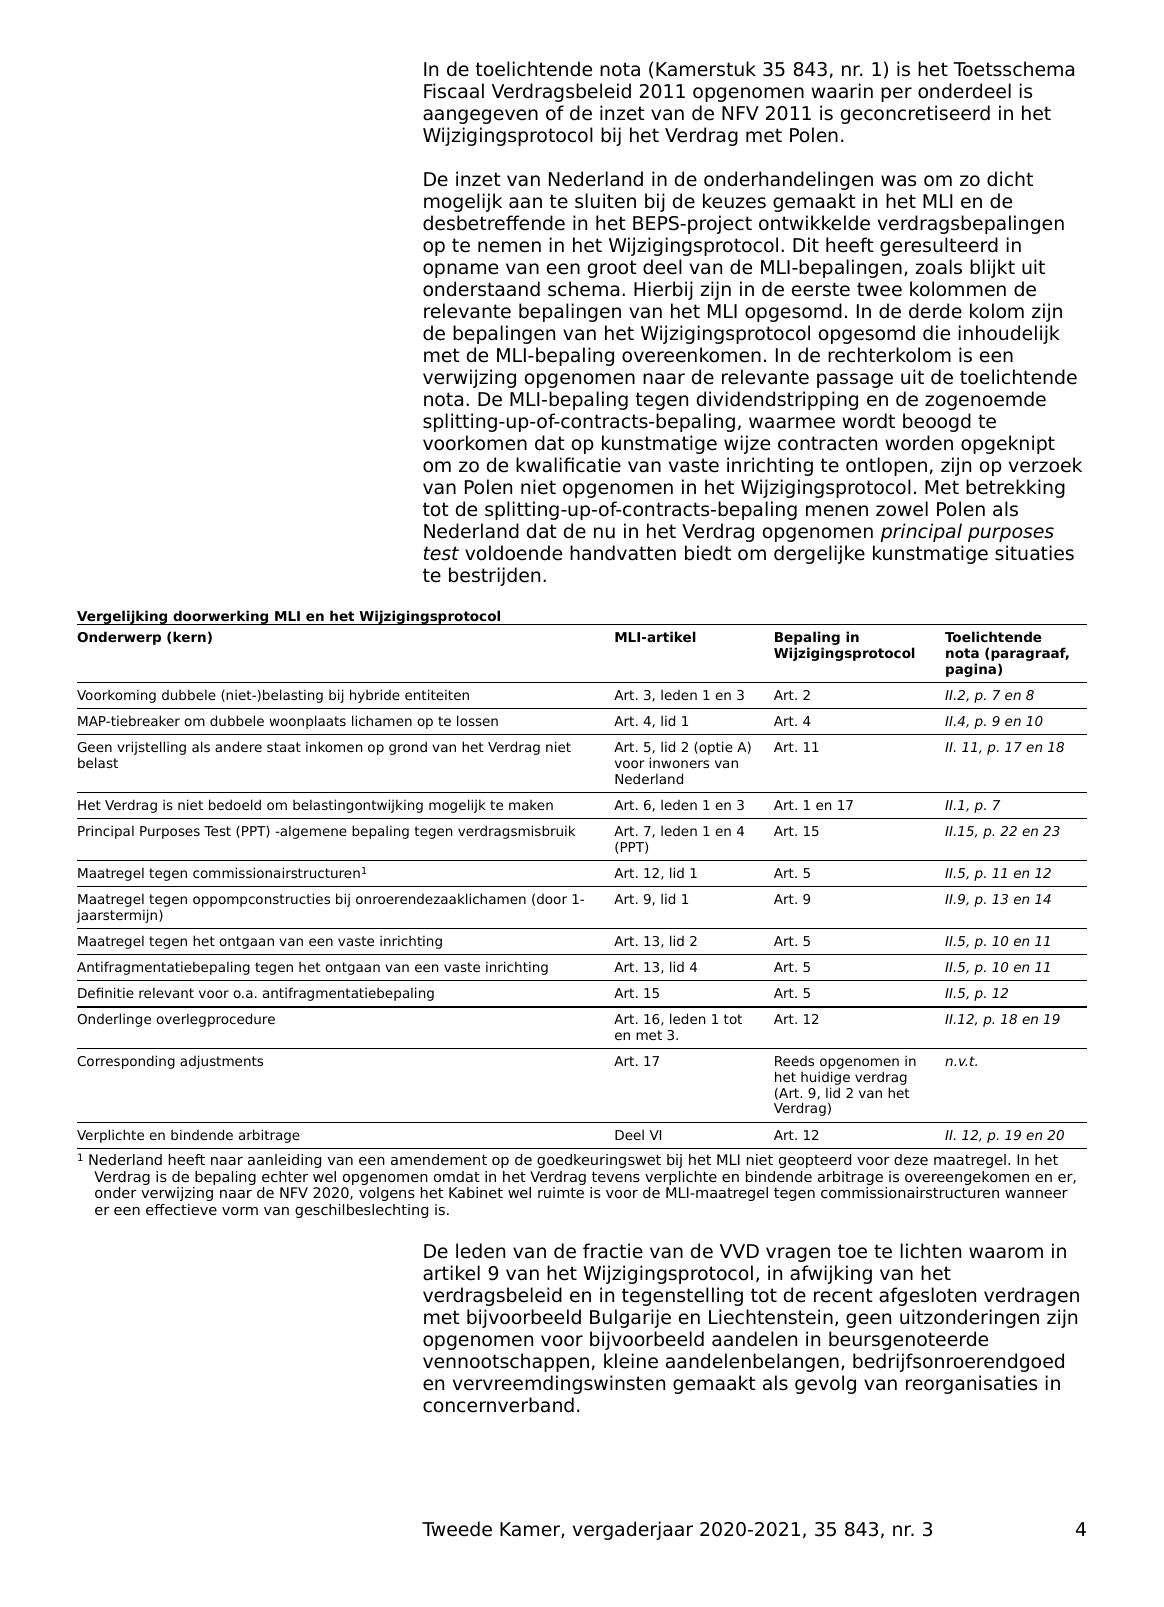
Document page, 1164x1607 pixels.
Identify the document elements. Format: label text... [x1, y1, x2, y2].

table_cell II.5, p. 12 [939, 981, 1087, 1006]
table_cell Art. 5, lid 2 (optie A) voor inwoners van Nederland [608, 735, 768, 792]
table_cell Art. 12, lid 1 [608, 861, 768, 886]
table_cell Art. 16, leden 1 tot en met 3. [608, 1008, 768, 1048]
table_cell Voorkoming dubbele (niet-)belasting bij hybride entiteiten [77, 683, 608, 708]
table_cell Art. 11 [768, 735, 939, 792]
table_cell Art. 2 [768, 683, 939, 708]
table_cell II.4, p. 9 en 10 [939, 709, 1087, 734]
table_cell II.2, p. 7 en 8 [939, 683, 1087, 708]
table_cell Art. 13, lid 4 [608, 955, 768, 980]
table_cell Antifragmentatiebepaling tegen het ontgaan van een vaste inrichting [77, 955, 608, 980]
table_cell Onderlinge overlegprocedure [77, 1008, 608, 1048]
table_cell Art. 5 [768, 955, 939, 980]
table_cell II.5, p. 11 en 12 [939, 861, 1087, 886]
table_cell Art. 15 [768, 819, 939, 860]
table_cell Verplichte en bindende arbitrage [77, 1123, 608, 1148]
table_cell Art. 6, leden 1 en 3 [608, 793, 768, 818]
table_cell Art. 5 [768, 981, 939, 1006]
table_cell Art. 3, leden 1 en 3 [608, 683, 768, 708]
text De leden van de fractie van de VVD vragen toe te lichten waarom in artikel 9 van het Wijzigingsprotocol, in afwijking van het verdragsbeleid en in tegenstelling tot de recent afgesloten verdragen met bijvoorbeeld Bulgarije en Liechtenstein, geen uitzonderingen zijn opgenomen voor bijvoorbeeld aandelen in beursgenoteerde vennootschappen, kleine aandelenbelangen, bedrijfsonroerendgoed en vervreemdingswinsten gemaakt als gevolg van reorganisaties in concernverband. [422, 1241, 1087, 1417]
table_cell Art. 15 [608, 981, 768, 1006]
table_cell II.5, p. 10 en 11 [939, 955, 1087, 980]
table_cell Corresponding adjustments [77, 1049, 608, 1122]
table_cell Art. 5 [768, 929, 939, 954]
table_cell II. 11, p. 17 en 18 [939, 735, 1087, 792]
text De inzet van Nederland in de onderhandelingen was om zo dicht mogelijk aan te sluiten bij de keuzes gemaakt in het MLI en de desbetreffende in het BEPS-project ontwikkelde verdragsbepalingen op te nemen in het Wijzigingsprotocol. Dit heeft geresulteerd in opname van een groot deel van de MLI-bepalingen, zoals blijkt uit onderstaand schema. Hierbij zijn in de eerste twee kolommen de relevante bepalingen van het MLI opgesomd. In de derde kolom zijn de bepalingen van het Wijzigingsprotocol opgesomd die inhoudelijk met de MLI-bepaling overeenkomen. In de rechterkolom is een verwijzing opgenomen naar de relevante passage uit de toelichtende nota. De MLI-bepaling tegen dividendstripping en de zogenoemde splitting-up-of-contracts-bepaling, waarmee wordt beoogd te voorkomen dat op kunstmatige wijze contracten worden opgeknipt om zo de kwalificatie van vaste inrichting te ontlopen, zijn op verzoek van Polen niet opgenomen in het Wijzigingsprotocol. Met betrekking tot de splitting-up-of-contracts-bepaling menen zowel Polen als Nederland dat de nu in het Verdrag opgenomen principal purposes test voldoende handvatten biedt om dergelijke kunstmatige situaties te bestrijden. [422, 169, 1087, 587]
table_cell Art. 9, lid 1 [608, 887, 768, 928]
table_cell Reeds opgenomen in het huidige verdrag (Art. 9, lid 2 van het Verdrag) [768, 1049, 939, 1122]
table_cell II.5, p. 10 en 11 [939, 929, 1087, 954]
table_cell Art. 1 en 17 [768, 793, 939, 818]
table_cell 1 Nederland heeft naar aanleiding van een amendement op de goedkeuringswet bij het MLI niet geopteerd voor deze maatregel. In het Verdrag is de bepaling echter wel opgenomen omdat in het Verdrag tevens verplichte en bindende arbitrage is overeengekomen en er, onder verwijzing naar de NFV 2020, volgens het Kabinet wel ruimte is voor de MLI-maatregel tegen commissionairstructuren wanneer er een effectieve vorm van geschilbeslechting is. [77, 1149, 1087, 1219]
table_cell Bepaling in Wijzigingsprotocol [768, 625, 939, 682]
table_cell Het Verdrag is niet bedoeld om belastingontwijking mogelijk te maken [77, 793, 608, 818]
table_cell Art. 7, leden 1 en 4 (PPT) [608, 819, 768, 860]
table_cell Definitie relevant voor o.a. antifragmentatiebepaling [77, 981, 608, 1006]
table_cell Maatregel tegen commissionairstructuren1 [77, 861, 608, 886]
table_cell Geen vrijstelling als andere staat inkomen op grond van het Verdrag niet belast [77, 735, 608, 792]
table_cell Art. 12 [768, 1123, 939, 1148]
table_cell Maatregel tegen het ontgaan van een vaste inrichting [77, 929, 608, 954]
table_header Vergelijking doorwerking MLI en het Wijzigingsprotocol [77, 609, 1087, 624]
table_cell II.15, p. 22 en 23 [939, 819, 1087, 860]
table_cell II. 12, p. 19 en 20 [939, 1123, 1087, 1148]
table_cell MAP-tiebreaker om dubbele woonplaats lichamen op te lossen [77, 709, 608, 734]
table_cell Art. 4 [768, 709, 939, 734]
table_cell II.9, p. 13 en 14 [939, 887, 1087, 928]
text In de toelichtende nota (Kamerstuk 35 843, nr. 1) is het Toetsschema Fiscaal Verdragsbeleid 2011 opgenomen waarin per onderdeel is aangegeven of de inzet van de NFV 2011 is geconcretiseerd in het Wijzigingsprotocol bij het Verdrag met Polen. [422, 59, 1087, 147]
table_cell II.12, p. 18 en 19 [939, 1008, 1087, 1048]
table_cell MLI-artikel [608, 625, 768, 682]
table_cell Art. 5 [768, 861, 939, 886]
table_cell n.v.t. [939, 1049, 1087, 1122]
table_cell Art. 4, lid 1 [608, 709, 768, 734]
table_cell Maatregel tegen oppompconstructies bij onroerendezaaklichamen (door 1-jaarstermijn) [77, 887, 608, 928]
table_cell II.1, p. 7 [939, 793, 1087, 818]
table_cell Deel VI [608, 1123, 768, 1148]
table_cell Principal Purposes Test (PPT) -algemene bepaling tegen verdragsmisbruik [77, 819, 608, 860]
table_cell Onderwerp (kern) [77, 625, 608, 682]
table_cell Art. 13, lid 2 [608, 929, 768, 954]
table_cell Art. 9 [768, 887, 939, 928]
table_cell Art. 17 [608, 1049, 768, 1122]
table_cell Toelichtende nota (paragraaf, pagina) [939, 625, 1087, 682]
table_cell Art. 12 [768, 1008, 939, 1048]
